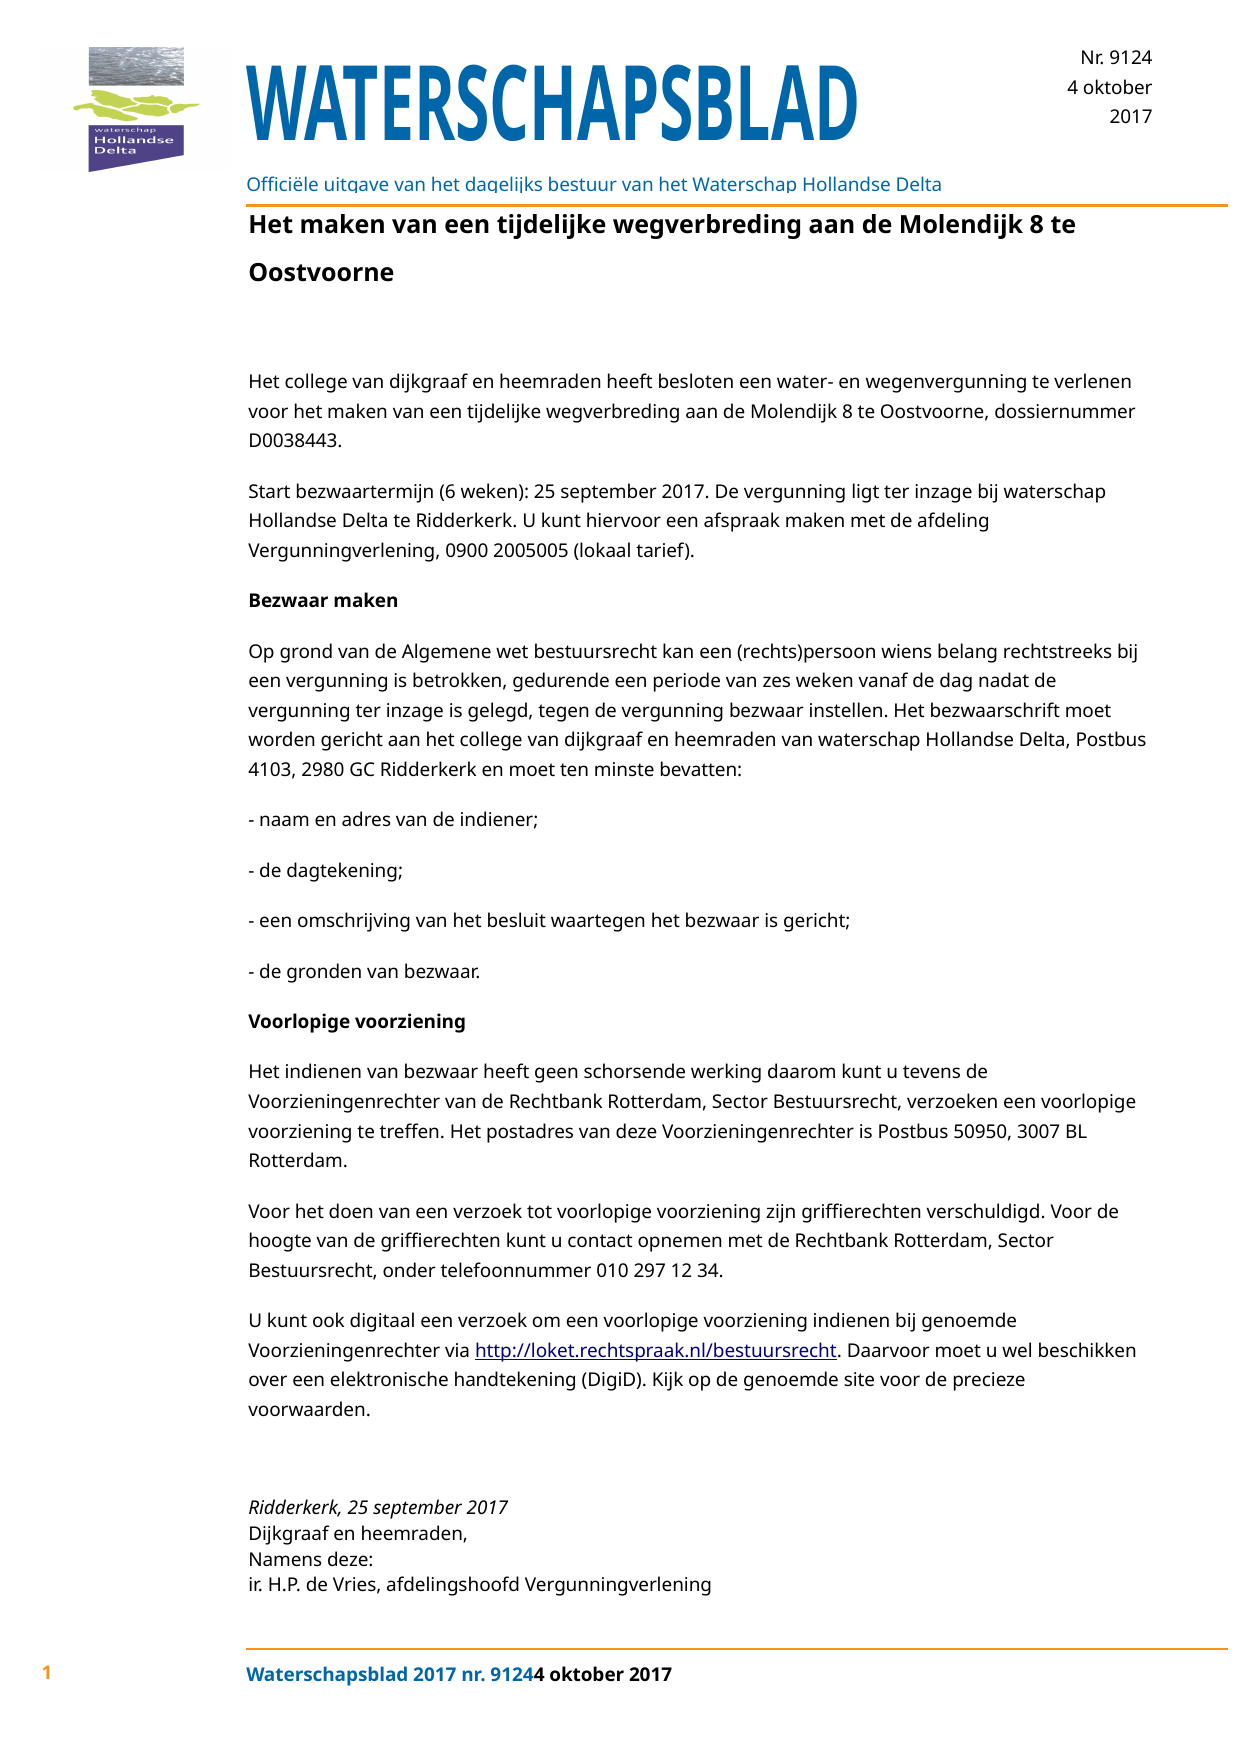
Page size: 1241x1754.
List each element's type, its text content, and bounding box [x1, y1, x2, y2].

text Start bezwaartermijn (6 weken): 25 september 2017. De vergunning ligt ter inzage bij waterschap Hollandse Delta te Ridderkerk. U kunt hiervoor een afspraak maken met de afdeling Vergunningverlening, 0900 2005005 (lokaal tarief). [248, 478, 1152, 563]
text ir. H.P. de Vries, afdelingshoofd Vergunningverlening [248, 1572, 1152, 1597]
text Op grond van de Algemene wet bestuursrecht kan een (rechts)persoon wiens belang rechtstreeks bij een vergunning is betrokken, gedurende een periode van zes weken vanaf de dag nadat de vergunning ter inzage is gelegd, tegen de vergunning bezwaar instellen. Het bezwaarschrift moet worden gericht aan het college van dijkgraaf en heemraden van waterschap Hollandse Delta, Postbus 4103, 2980 GC Ridderkerk en moet ten minste bevatten: [248, 638, 1152, 782]
text Het maken van een tijdelijke wegverbreding aan de Molendijk 8 te Oostvoorne [248, 207, 1152, 288]
text - de gronden van bezwaar. [248, 958, 1152, 984]
text Het college van dijkgraaf en heemraden heeft besloten een water- en wegenvergunning te verlenen voor het maken van een tijdelijke wegverbreding aan de Molendijk 8 te Oostvoorne, dossiernummer D0038443. [248, 368, 1152, 453]
text Dijkgraaf en heemraden, [248, 1520, 1152, 1546]
text Bezwaar maken [248, 587, 1152, 613]
text Voor het doen van een verzoek tot voorlopige voorziening zijn griffierechten verschuldigd. Voor de hoogte van de griffierechten kunt u contact opnemen met de Rechtbank Rotterdam, Sector Bestuursrecht, onder telefoonnummer 010 297 12 34. [248, 1198, 1152, 1283]
text U kunt ook digitaal een verzoek om een voorlopige voorziening indienen bij genoemde Voorzieningenrechter via http://loket.rechtspraak.nl/bestuursrecht. Daarvoor moet u wel beschikken over een elektronische handtekening (DigiD). Kijk op de genoemde site voor de precieze voorwaarden. [248, 1307, 1152, 1422]
text Namens deze: [248, 1546, 1152, 1572]
text Voorlopige voorziening [248, 1008, 1152, 1034]
text - de dagtekening; [248, 857, 1152, 883]
text - een omschrijving van het besluit waartegen het bezwaar is gericht; [248, 907, 1152, 933]
text Ridderkerk, 25 september 2017 [248, 1494, 1152, 1520]
text Het indienen van bezwaar heeft geen schorsende werking daarom kunt u tevens de Voorzieningenrechter van de Rechtbank Rotterdam, Sector Bestuursrecht, verzoeken een voorlopige voorziening te treffen. Het postadres van deze Voorzieningenrechter is Postbus 50950, 3007 BL Rotterdam. [248, 1059, 1152, 1173]
picture [41, 47, 231, 172]
text - naam en adres van de indiener; [248, 807, 1152, 832]
